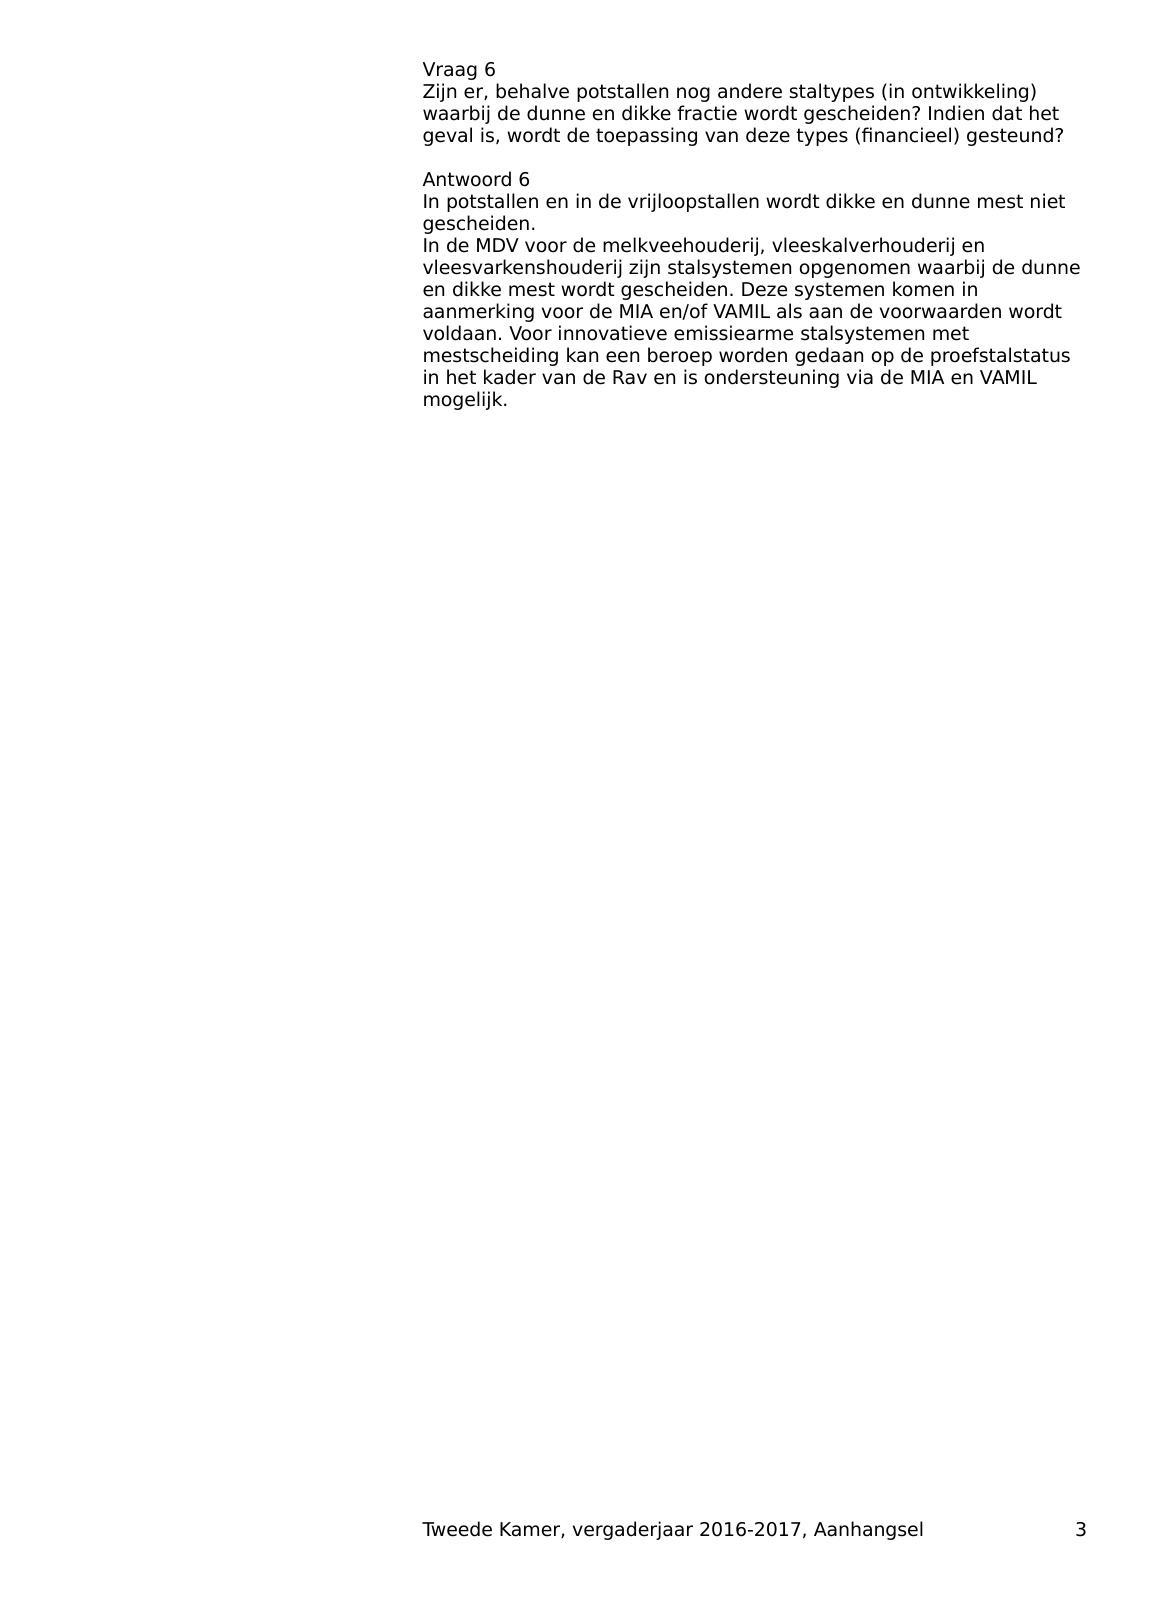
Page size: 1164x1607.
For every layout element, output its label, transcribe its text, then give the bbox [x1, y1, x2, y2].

text Vraag 6 [422, 59, 1087, 81]
text In de MDV voor de melkveehouderij, vleeskalverhouderij en vleesvarkenshouderij zijn stalsystemen opgenomen waarbij de dunne en dikke mest wordt gescheiden. Deze systemen komen in aanmerking voor de MIA en/of VAMIL als aan de voorwaarden wordt voldaan. Voor innovatieve emissiearme stalsystemen met mestscheiding kan een beroep worden gedaan op de proefstalstatus in het kader van de Rav en is ondersteuning via de MIA en VAMIL mogelijk. [422, 235, 1087, 411]
text In potstallen en in de vrijloopstallen wordt dikke en dunne mest niet gescheiden. [422, 191, 1087, 235]
text Zijn er, behalve potstallen nog andere staltypes (in ontwikkeling) waarbij de dunne en dikke fractie wordt gescheiden? Indien dat het geval is, wordt de toepassing van deze types (financieel) gesteund? [422, 81, 1087, 147]
text Antwoord 6 [422, 169, 1087, 191]
